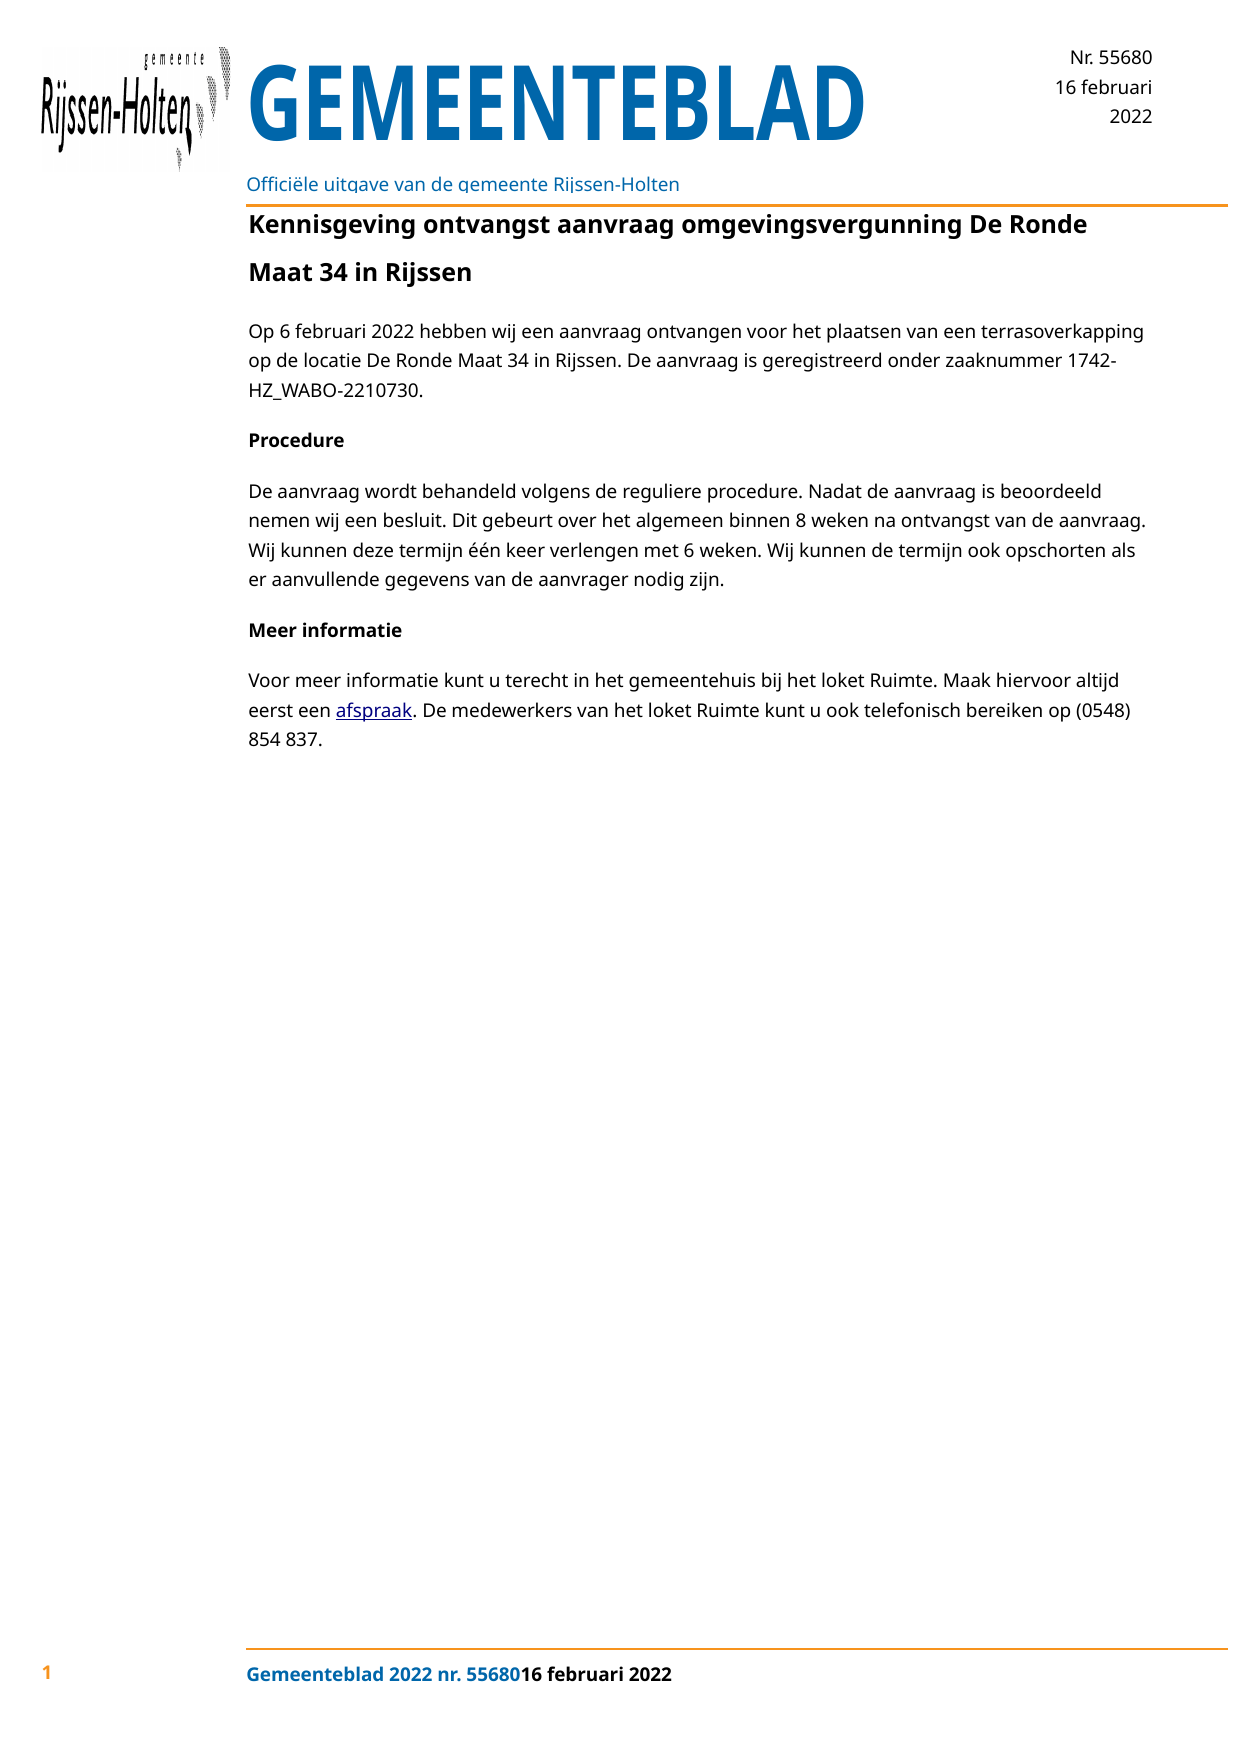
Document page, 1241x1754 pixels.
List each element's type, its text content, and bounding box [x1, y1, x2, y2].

text Kennisgeving ontvangst aanvraag omgevingsvergunning De Ronde Maat 34 in Rijssen [248, 207, 1152, 288]
text Meer informatie [248, 617, 1152, 643]
text De aanvraag wordt behandeld volgens de reguliere procedure. Nadat de aanvraag is beoordeeld nemen wij een besluit. Dit gebeurt over het algemeen binnen 8 weken na ontvangst van de aanvraag. Wij kunnen deze termijn één keer verlengen met 6 weken. Wij kunnen de termijn ook opschorten als er aanvullende gegevens van de aanvrager nodig zijn. [248, 478, 1152, 592]
picture [41, 47, 231, 172]
text Voor meer informatie kunt u terecht in het gemeentehuis bij het loket Ruimte. Maak hiervoor altijd eerst een afspraak. De medewerkers van het loket Ruimte kunt u ook telefonisch bereiken op (0548) 854 837. [248, 667, 1152, 752]
text Procedure [248, 427, 1152, 453]
text Op 6 februari 2022 hebben wij een aanvraag ontvangen voor het plaatsen van een terrasoverkapping op de locatie De Ronde Maat 34 in Rijssen. De aanvraag is geregistreerd onder zaaknummer 1742-HZ_WABO-2210730. [248, 318, 1152, 403]
